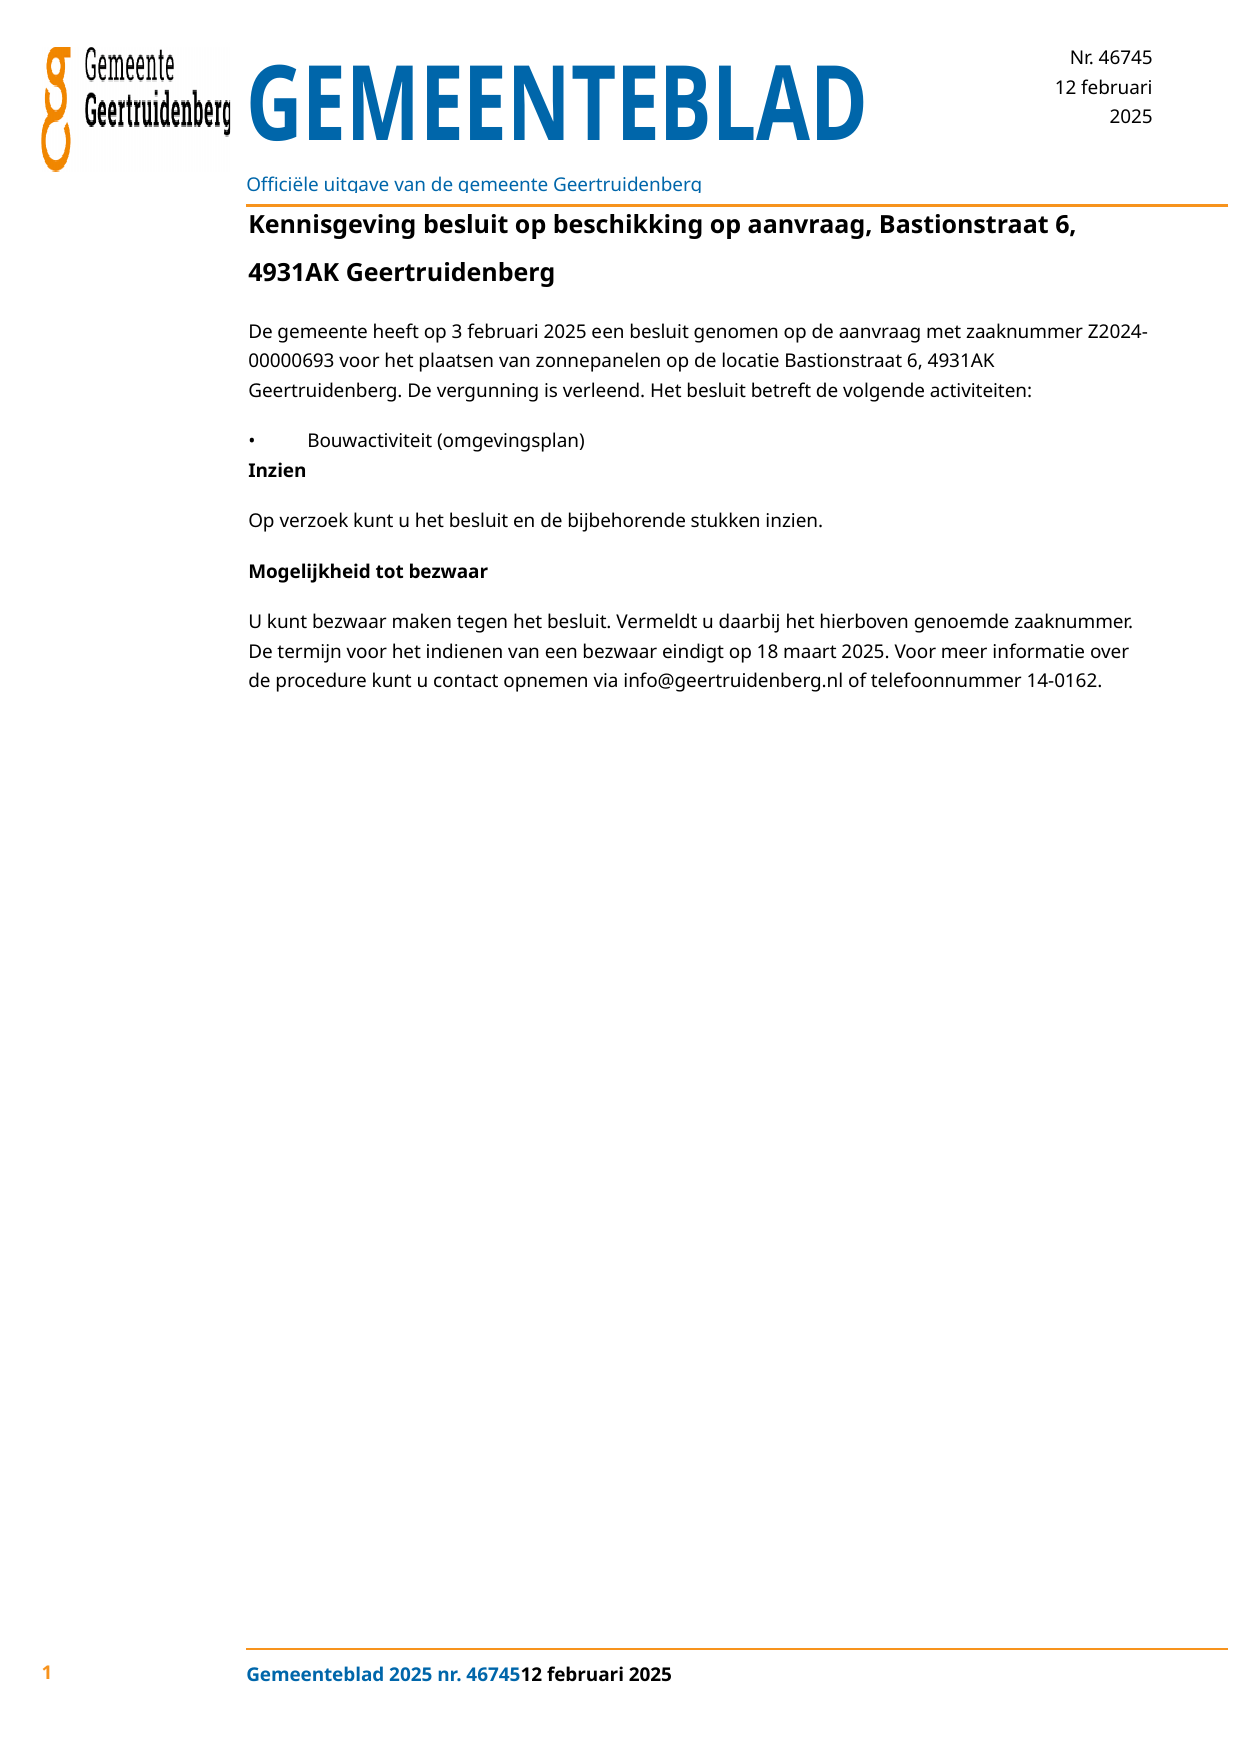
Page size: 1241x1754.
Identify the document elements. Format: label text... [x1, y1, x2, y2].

list Bouwactiviteit (omgevingsplan) [248, 427, 1152, 453]
text Op verzoek kunt u het besluit en de bijbehorende stukken inzien. [248, 507, 1152, 533]
picture [41, 47, 231, 172]
text De gemeente heeft op 3 februari 2025 een besluit genomen op de aanvraag met zaaknummer Z2024-00000693 voor het plaatsen van zonnepanelen op de locatie Bastionstraat 6, 4931AK Geertruidenberg. De vergunning is verleend. Het besluit betreft de volgende activiteiten: [248, 318, 1152, 403]
text U kunt bezwaar maken tegen het besluit. Vermeldt u daarbij het hierboven genoemde zaaknummer. De termijn voor het indienen van een bezwaar eindigt op 18 maart 2025. Voor meer informatie over de procedure kunt u contact opnemen via info@geertruidenberg.nl of telefoonnummer 14-0162. [248, 608, 1152, 693]
text Kennisgeving besluit op beschikking op aanvraag, Bastionstraat 6, 4931AK Geertruidenberg [248, 207, 1152, 288]
text Mogelijkheid tot bezwaar [248, 558, 1152, 584]
text Inzien [248, 457, 1152, 483]
